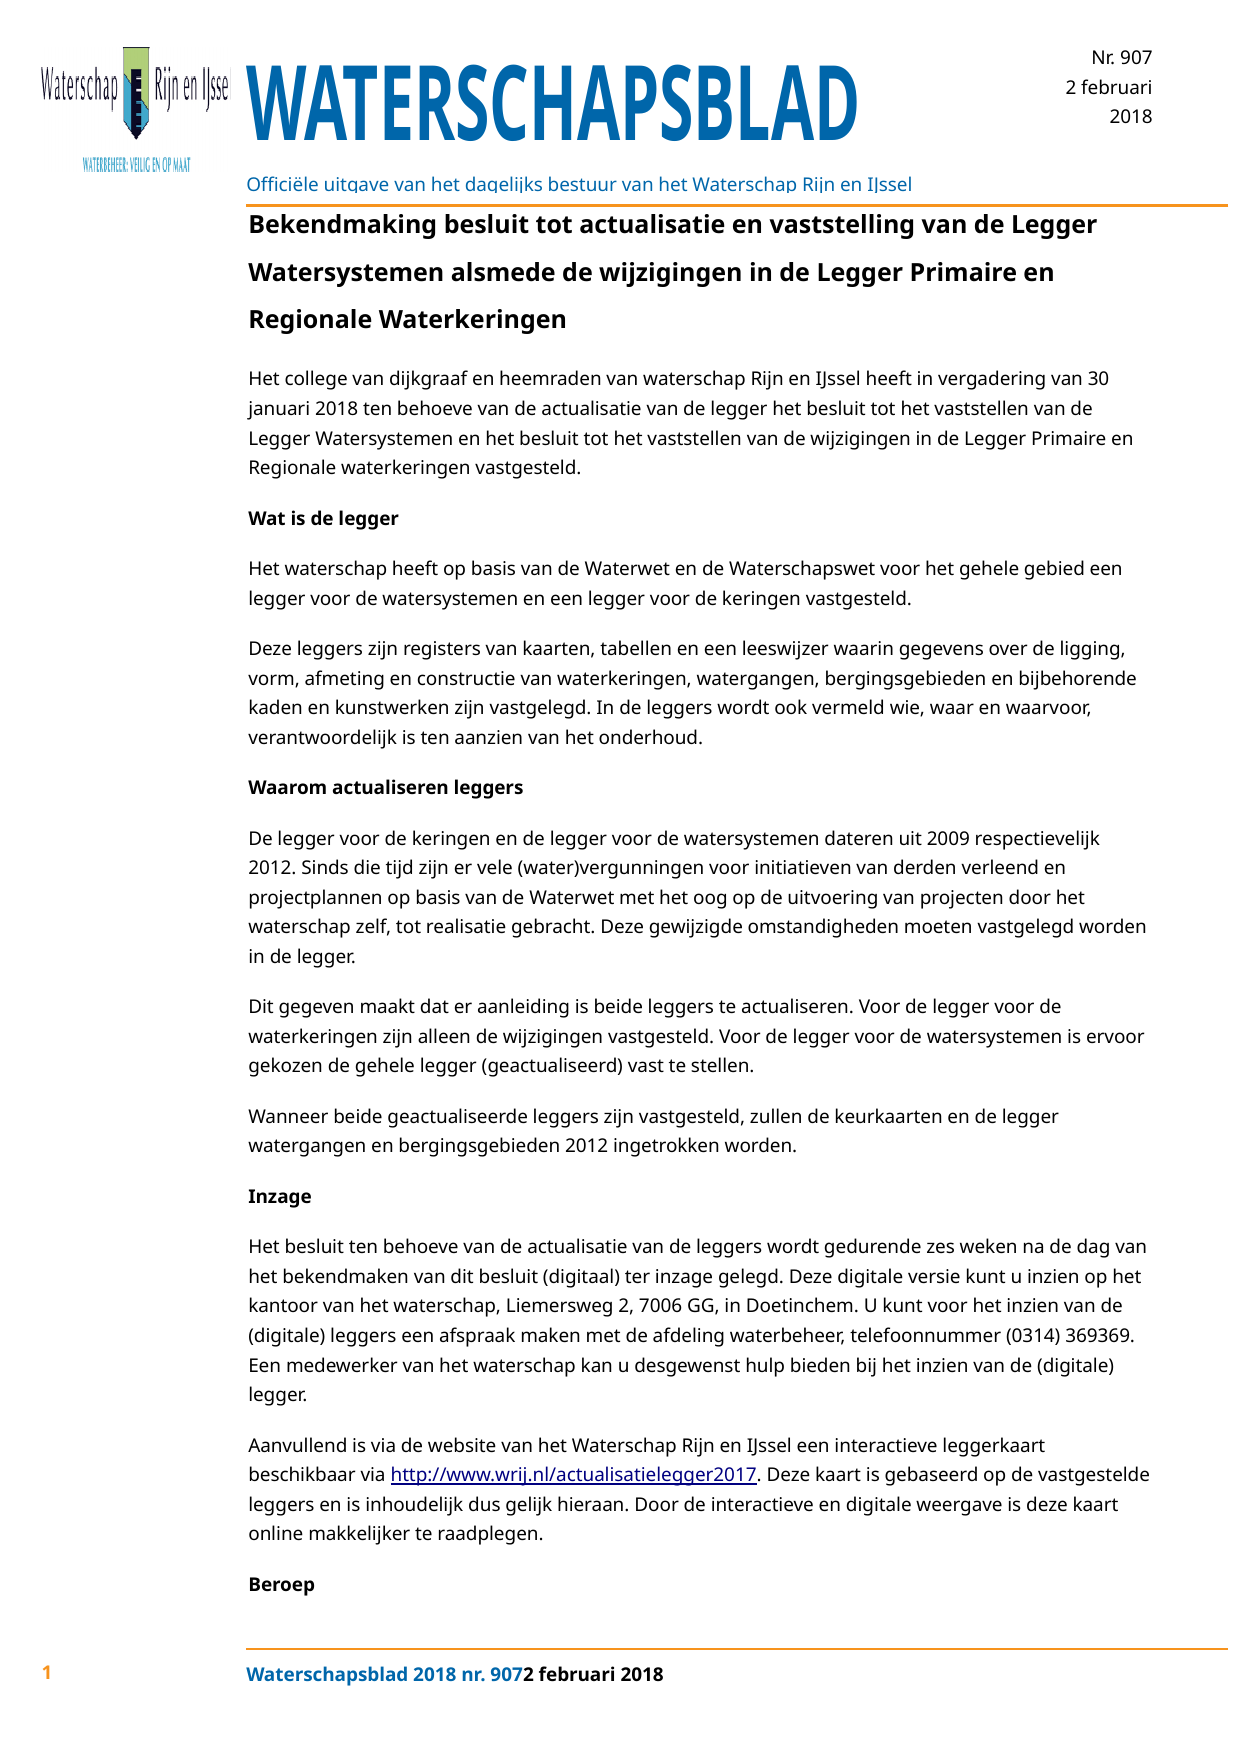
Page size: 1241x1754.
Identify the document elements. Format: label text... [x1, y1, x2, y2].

text Het college van dijkgraaf en heemraden van waterschap Rijn en IJssel heeft in vergadering van 30 januari 2018 ten behoeve van de actualisatie van de legger het besluit tot het vaststellen van de Legger Watersystemen en het besluit tot het vaststellen van de wijzigingen in de Legger Primaire en Regionale waterkeringen vastgesteld. [248, 366, 1152, 480]
text Wat is de legger [248, 505, 1152, 530]
picture [41, 47, 231, 172]
text Bekendmaking besluit tot actualisatie en vaststelling van de Legger Watersystemen alsmede de wijzigingen in de Legger Primaire en Regionale Waterkeringen [248, 207, 1152, 336]
text Waarom actualiseren leggers [248, 774, 1152, 800]
text Inzage [248, 1183, 1152, 1209]
text Beroep [248, 1571, 1152, 1597]
text De legger voor de keringen en de legger voor de watersystemen dateren uit 2009 respectievelijk 2012. Sinds die tijd zijn er vele (water)vergunningen voor initiatieven van derden verleend en projectplannen op basis van de Waterwet met het oog op de uitvoering van projecten door het waterschap zelf, tot realisatie gebracht. Deze gewijzigde omstandigheden moeten vastgelegd worden in de legger. [248, 825, 1152, 969]
text Wanneer beide geactualiseerde leggers zijn vastgesteld, zullen de keurkaarten en de legger watergangen en bergingsgebieden 2012 ingetrokken worden. [248, 1103, 1152, 1158]
text Het besluit ten behoeve van de actualisatie van de leggers wordt gedurende zes weken na de dag van het bekendmaken van dit besluit (digitaal) ter inzage gelegd. Deze digitale versie kunt u inzien op het kantoor van het waterschap, Liemersweg 2, 7006 GG, in Doetinchem. U kunt voor het inzien van de (digitale) leggers een afspraak maken met de afdeling waterbeheer, telefoonnummer (0314) 369369. Een medewerker van het waterschap kan u desgewenst hulp bieden bij het inzien van de (digitale) legger. [248, 1233, 1152, 1407]
text Het waterschap heeft op basis van de Waterwet en de Waterschapswet voor het gehele gebied een legger voor de watersystemen en een legger voor de keringen vastgesteld. [248, 555, 1152, 610]
text Aanvullend is via de website van het Waterschap Rijn en IJssel een interactieve leggerkaart beschikbaar via http://www.wrij.nl/actualisatielegger2017. Deze kaart is gebaseerd op de vastgestelde leggers en is inhoudelijk dus gelijk hieraan. Door de interactieve en digitale weergave is deze kaart online makkelijker te raadplegen. [248, 1432, 1152, 1546]
text Dit gegeven maakt dat er aanleiding is beide leggers te actualiseren. Voor de legger voor de waterkeringen zijn alleen de wijzigingen vastgesteld. Voor de legger voor de watersystemen is ervoor gekozen de gehele legger (geactualiseerd) vast te stellen. [248, 993, 1152, 1078]
text Deze leggers zijn registers van kaarten, tabellen en een leeswijzer waarin gegevens over de ligging, vorm, afmeting en constructie van waterkeringen, watergangen, bergingsgebieden en bijbehorende kaden en kunstwerken zijn vastgelegd. In de leggers wordt ook vermeld wie, waar en waarvoor, verantwoordelijk is ten aanzien van het onderhoud. [248, 635, 1152, 749]
